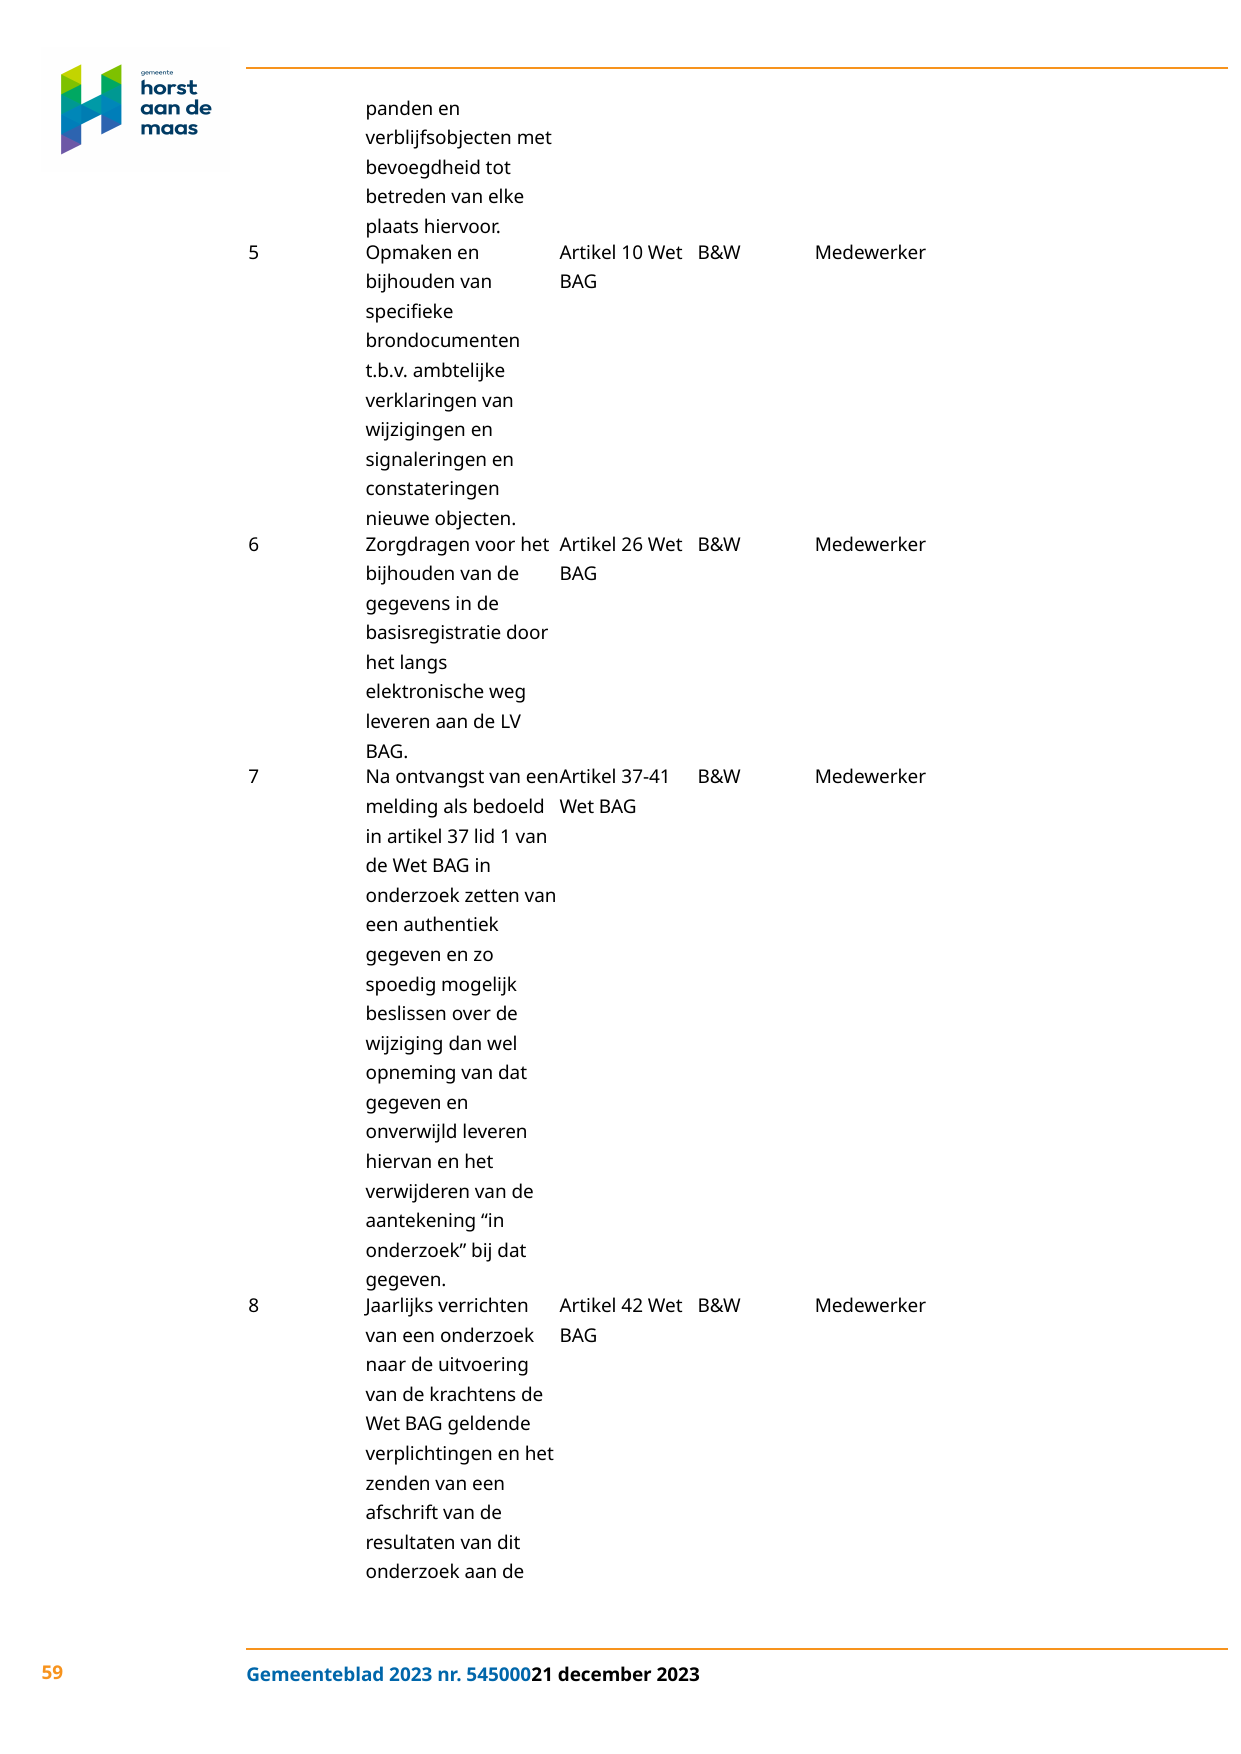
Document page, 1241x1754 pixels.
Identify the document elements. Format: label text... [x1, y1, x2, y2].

table_cell Medewerker [815, 1292, 968, 1584]
table_cell [968, 95, 1152, 239]
table_cell Artikel 37-41 Wet BAG [559, 764, 697, 1292]
table_cell Artikel 10 Wet BAG [559, 239, 697, 531]
table_cell [697, 95, 814, 239]
table_cell Zorgdragen voor het bijhouden van de gegevens in de basisregistratie door het langs elektronische weg leveren aan de LV BAG. [365, 531, 559, 764]
table_cell Na ontvangst van een melding als bedoeld in artikel 37 lid 1 van de Wet BAG in onderzoek zetten van een authentiek gegeven en zo spoedig mogelijk beslissen over de wijziging dan wel opneming van dat gegeven en onverwijld leveren hiervan en het verwijderen van de aantekening “in onderzoek” bij dat gegeven. [365, 764, 559, 1292]
table_cell [968, 764, 1152, 1292]
table_cell Medewerker [815, 531, 968, 764]
table_cell Jaarlijks verrichten van een onderzoek naar de uitvoering van de krachtens de Wet BAG geldende verplichtingen en het zenden van een afschrift van de resultaten van dit onderzoek aan de [365, 1292, 559, 1584]
table_cell 5 [248, 239, 365, 531]
table_cell 6 [248, 531, 365, 764]
table_cell Medewerker [815, 764, 968, 1292]
table_cell [968, 1292, 1152, 1584]
table_cell panden en verblijfsobjecten met bevoegdheid tot betreden van elke plaats hiervoor. [365, 95, 559, 239]
table_cell 7 [248, 764, 365, 1292]
table_cell Medewerker [815, 239, 968, 531]
table_cell [248, 95, 365, 239]
table_cell [968, 239, 1152, 531]
table_cell [968, 531, 1152, 764]
table_cell Artikel 26 Wet BAG [559, 531, 697, 764]
table_cell B&W [697, 764, 814, 1292]
table_cell B&W [697, 1292, 814, 1584]
table_cell B&W [697, 239, 814, 531]
table_cell B&W [697, 531, 814, 764]
table_cell Opmaken en bijhouden van specifieke brondocumenten t.b.v. ambtelijke verklaringen van wijzigingen en signaleringen en constateringen nieuwe objecten. [365, 239, 559, 531]
table_cell Artikel 42 Wet BAG [559, 1292, 697, 1584]
table_cell [815, 95, 968, 239]
picture [41, 47, 231, 172]
table_cell 8 [248, 1292, 365, 1584]
table_cell [559, 95, 697, 239]
